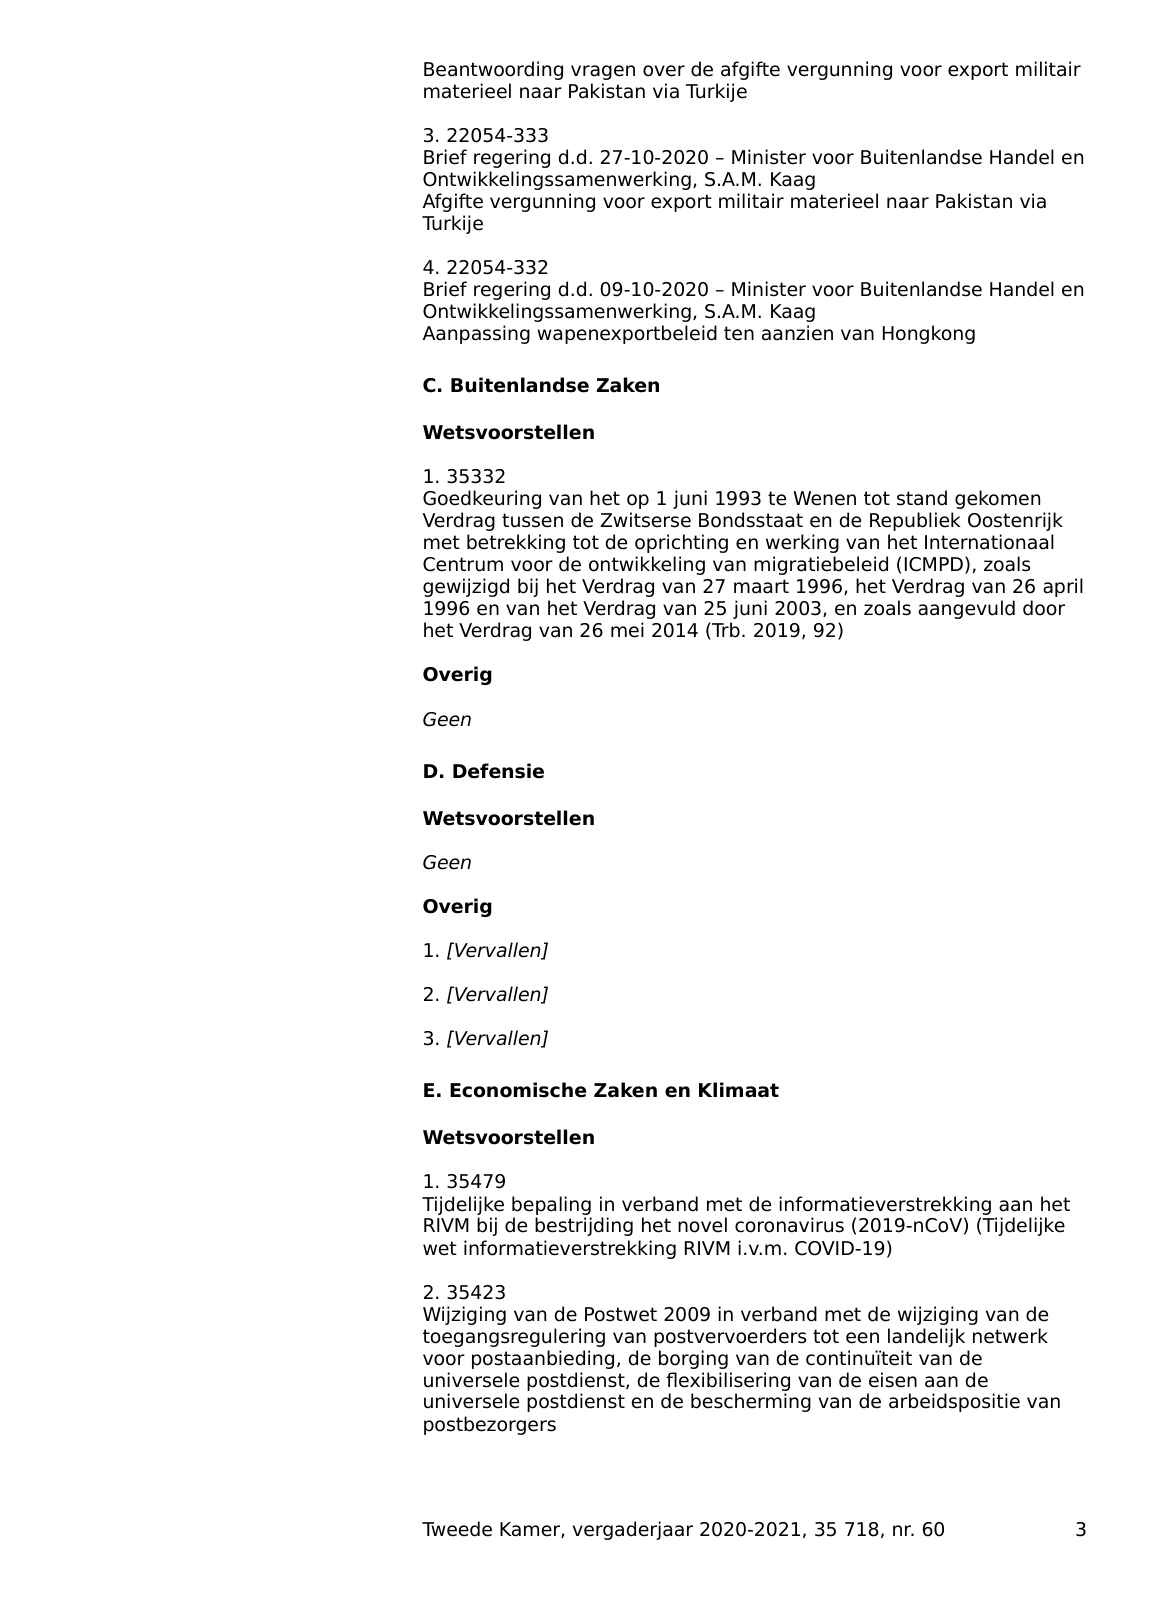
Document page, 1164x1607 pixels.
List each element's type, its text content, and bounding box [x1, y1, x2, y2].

text Wijziging van de Postwet 2009 in verband met de wijziging van de toegangsregulering van postvervoerders tot een landelijk netwerk voor postaanbieding, de borging van de continuïteit van de universele postdienst, de flexibilisering van de eisen aan de universele postdienst en de bescherming van de arbeidspositie van postbezorgers [422, 1303, 1087, 1435]
subtitle Wetsvoorstellen [422, 1127, 1087, 1149]
text 2. [Vervallen] [422, 984, 1087, 1006]
subtitle Overig [422, 896, 1087, 918]
subtitle Wetsvoorstellen [422, 422, 1087, 444]
text Brief regering d.d. 27-10-2020 – Minister voor Buitenlandse Handel en Ontwikkelingssamenwerking, S.A.M. Kaag [422, 147, 1087, 191]
text Beantwoording vragen over de afgifte vergunning voor export militair materieel naar Pakistan via Turkije [422, 59, 1087, 103]
subtitle C. Buitenlandse Zaken [422, 375, 1087, 397]
text Goedkeuring van het op 1 juni 1993 te Wenen tot stand gekomen Verdrag tussen de Zwitserse Bondsstaat en de Republiek Oostenrijk met betrekking tot de oprichting en werking van het Internationaal Centrum voor de ontwikkeling van migratiebeleid (ICMPD), zoals gewijzigd bij het Verdrag van 27 maart 1996, het Verdrag van 26 april 1996 en van het Verdrag van 25 juni 2003, en zoals aangevuld door het Verdrag van 26 mei 2014 (Trb. 2019, 92) [422, 488, 1087, 642]
text Geen [422, 852, 1087, 874]
text Brief regering d.d. 09-10-2020 – Minister voor Buitenlandse Handel en Ontwikkelingssamenwerking, S.A.M. Kaag [422, 279, 1087, 323]
subtitle Wetsvoorstellen [422, 807, 1087, 829]
text 3. 22054-333 [422, 125, 1087, 147]
text Afgifte vergunning voor export militair materieel naar Pakistan via Turkije [422, 191, 1087, 235]
text 3. [Vervallen] [422, 1028, 1087, 1050]
text 1. 35479 [422, 1171, 1087, 1193]
subtitle D. Defensie [422, 761, 1087, 782]
text 4. 22054-332 [422, 257, 1087, 279]
subtitle E. Economische Zaken en Klimaat [422, 1080, 1087, 1102]
text Tijdelijke bepaling in verband met de informatieverstrekking aan het RIVM bij de bestrijding het novel coronavirus (2019-nCoV) (Tijdelijke wet informatieverstrekking RIVM i.v.m. COVID-19) [422, 1193, 1087, 1259]
text 2. 35423 [422, 1282, 1087, 1303]
text 1. [Vervallen] [422, 940, 1087, 962]
text 1. 35332 [422, 466, 1087, 488]
text Aanpassing wapenexportbeleid ten aanzien van Hongkong [422, 323, 1087, 345]
subtitle Overig [422, 664, 1087, 686]
text Geen [422, 708, 1087, 731]
